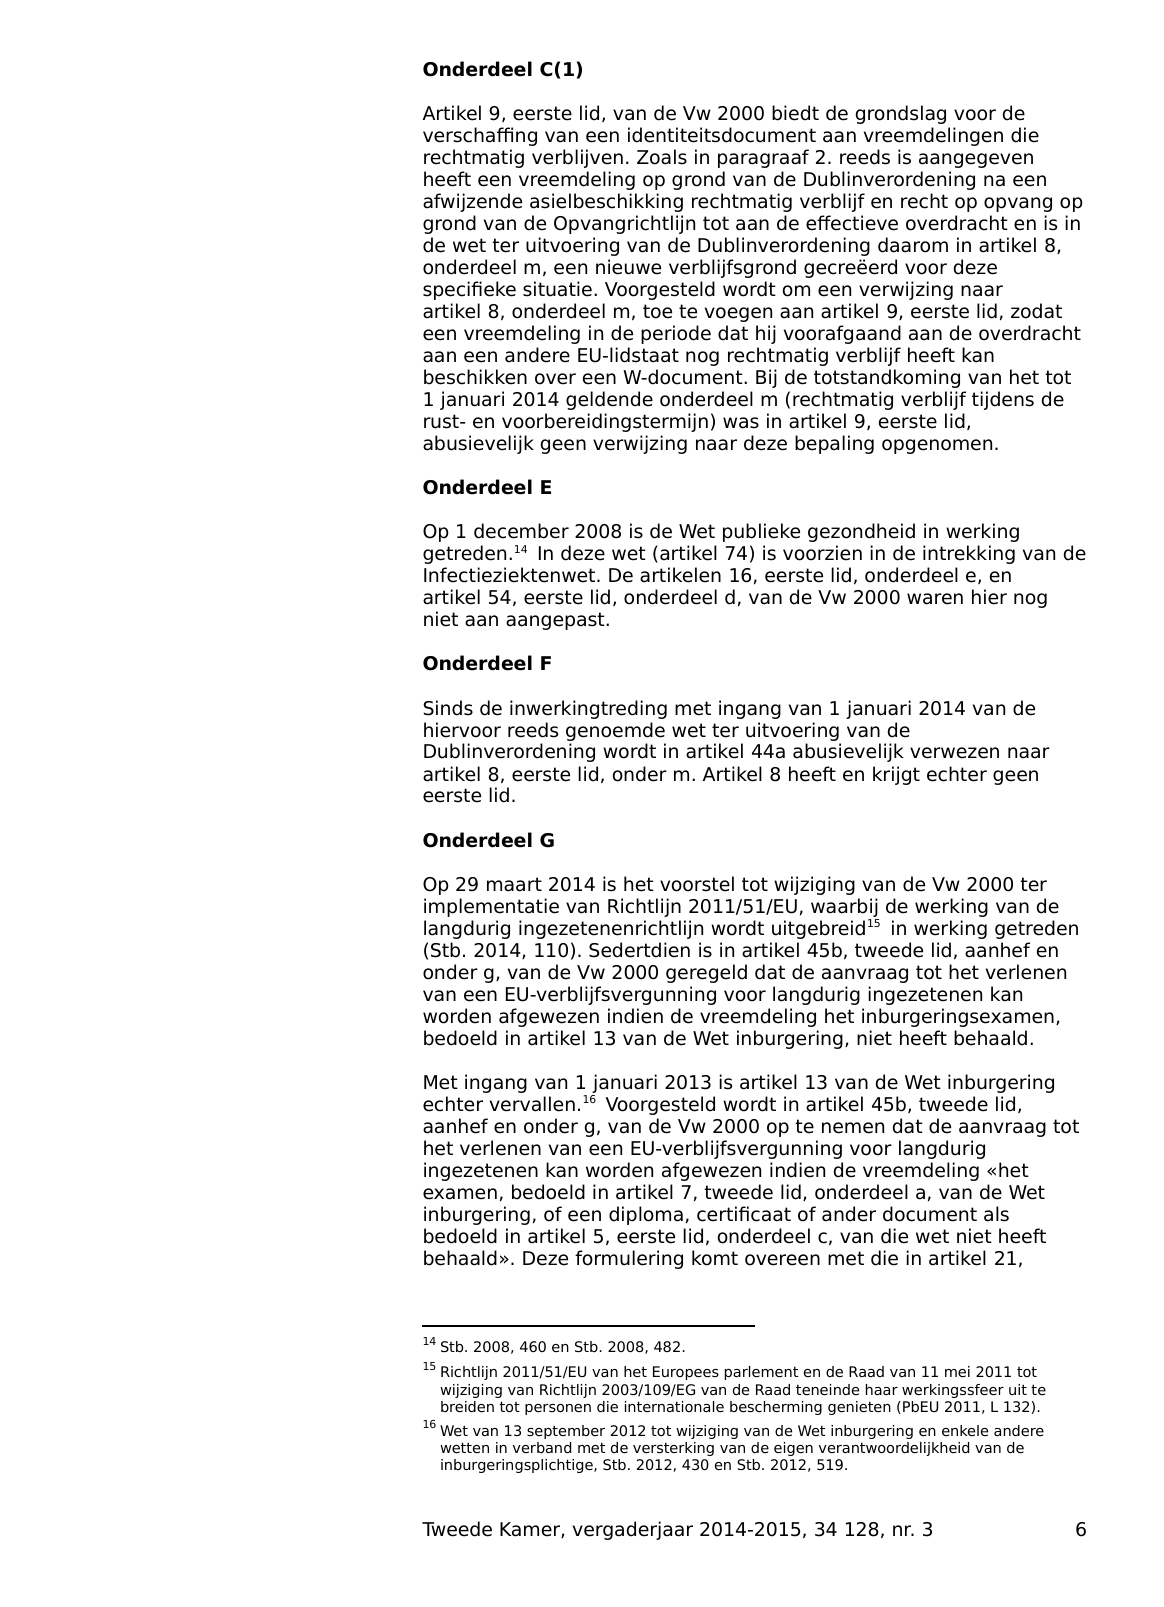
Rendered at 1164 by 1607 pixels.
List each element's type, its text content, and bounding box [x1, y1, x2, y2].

text Artikel 9, eerste lid, van de Vw 2000 biedt de grondslag voor de verschaffing van een identiteitsdocument aan vreemdelingen die rechtmatig verblijven. Zoals in paragraaf 2. reeds is aangegeven heeft een vreemdeling op grond van de Dublinverordening na een afwijzende asielbeschikking rechtmatig verblijf en recht op opvang op grond van de Opvangrichtlijn tot aan de effectieve overdracht en is in de wet ter uitvoering van de Dublinverordening daarom in artikel 8, onderdeel m, een nieuwe verblijfsgrond gecreëerd voor deze specifieke situatie. Voorgesteld wordt om een verwijzing naar artikel 8, onderdeel m, toe te voegen aan artikel 9, eerste lid, zodat een vreemdeling in de periode dat hij voorafgaand aan de overdracht aan een andere EU-lidstaat nog rechtmatig verblijf heeft kan beschikken over een W-document. Bij de totstandkoming van het tot 1 januari 2014 geldende onderdeel m (rechtmatig verblijf tijdens de rust- en voorbereidingstermijn) was in artikel 9, eerste lid, abusievelijk geen verwijzing naar deze bepaling opgenomen. [422, 103, 1087, 455]
text Op 29 maart 2014 is het voorstel tot wijziging van de Vw 2000 ter implementatie van Richtlijn 2011/51/EU, waarbij de werking van de langdurig ingezetenenrichtlijn wordt uitgebreid in werking getreden (Stb. 2014, 110). Sedertdien is in artikel 45b, tweede lid, aanhef en onder g, van de Vw 2000 geregeld dat de aanvraag tot het verlenen van een EU-verblijfsvergunning voor langdurig ingezetenen kan worden afgewezen indien de vreemdeling het inburgeringsexamen, bedoeld in artikel 13 van de Wet inburgering, niet heeft behaald. [422, 874, 1087, 1049]
subtitle Onderdeel G [422, 829, 1087, 852]
text Sinds de inwerkingtreding met ingang van 1 januari 2014 van de hiervoor reeds genoemde wet ter uitvoering van de Dublinverordening wordt in artikel 44a abusievelijk verwezen naar artikel 8, eerste lid, onder m. Artikel 8 heeft en krijgt echter geen eerste lid. [422, 697, 1087, 807]
subtitle Onderdeel E [422, 477, 1087, 499]
subtitle Onderdeel F [422, 653, 1087, 675]
text Stb. 2008, 460 en Stb. 2008, 482. [422, 1335, 1087, 1357]
text Wet van 13 september 2012 tot wijziging van de Wet inburgering en enkele andere wetten in verband met de versterking van de eigen verantwoordelijkheid van de inburgeringsplichtige, Stb. 2012, 430 en Stb. 2012, 519. [422, 1418, 1087, 1474]
text Met ingang van 1 januari 2013 is artikel 13 van de Wet inburgering echter vervallen. Voorgesteld wordt in artikel 45b, tweede lid, aanhef en onder g, van de Vw 2000 op te nemen dat de aanvraag tot het verlenen van een EU-verblijfsvergunning voor langdurig ingezetenen kan worden afgewezen indien de vreemdeling «het examen, bedoeld in artikel 7, tweede lid, onderdeel a, van de Wet inburgering, of een diploma, certificaat of ander document als bedoeld in artikel 5, eerste lid, onderdeel c, van die wet niet heeft behaald». Deze formulering komt overeen met die in artikel 21, [422, 1072, 1087, 1269]
text Richtlijn 2011/51/EU van het Europees parlement en de Raad van 11 mei 2011 tot wijziging van Richtlijn 2003/109/EG van de Raad teneinde haar werkingssfeer uit te breiden tot personen die internationale bescherming genieten (PbEU 2011, L 132). [422, 1360, 1087, 1416]
subtitle Onderdeel C(1) [422, 59, 1087, 81]
text Op 1 december 2008 is de Wet publieke gezondheid in werking getreden. In deze wet (artikel 74) is voorzien in de intrekking van de Infectieziektenwet. De artikelen 16, eerste lid, onderdeel e, en artikel 54, eerste lid, onderdeel d, van de Vw 2000 waren hier nog niet aan aangepast. [422, 521, 1087, 631]
